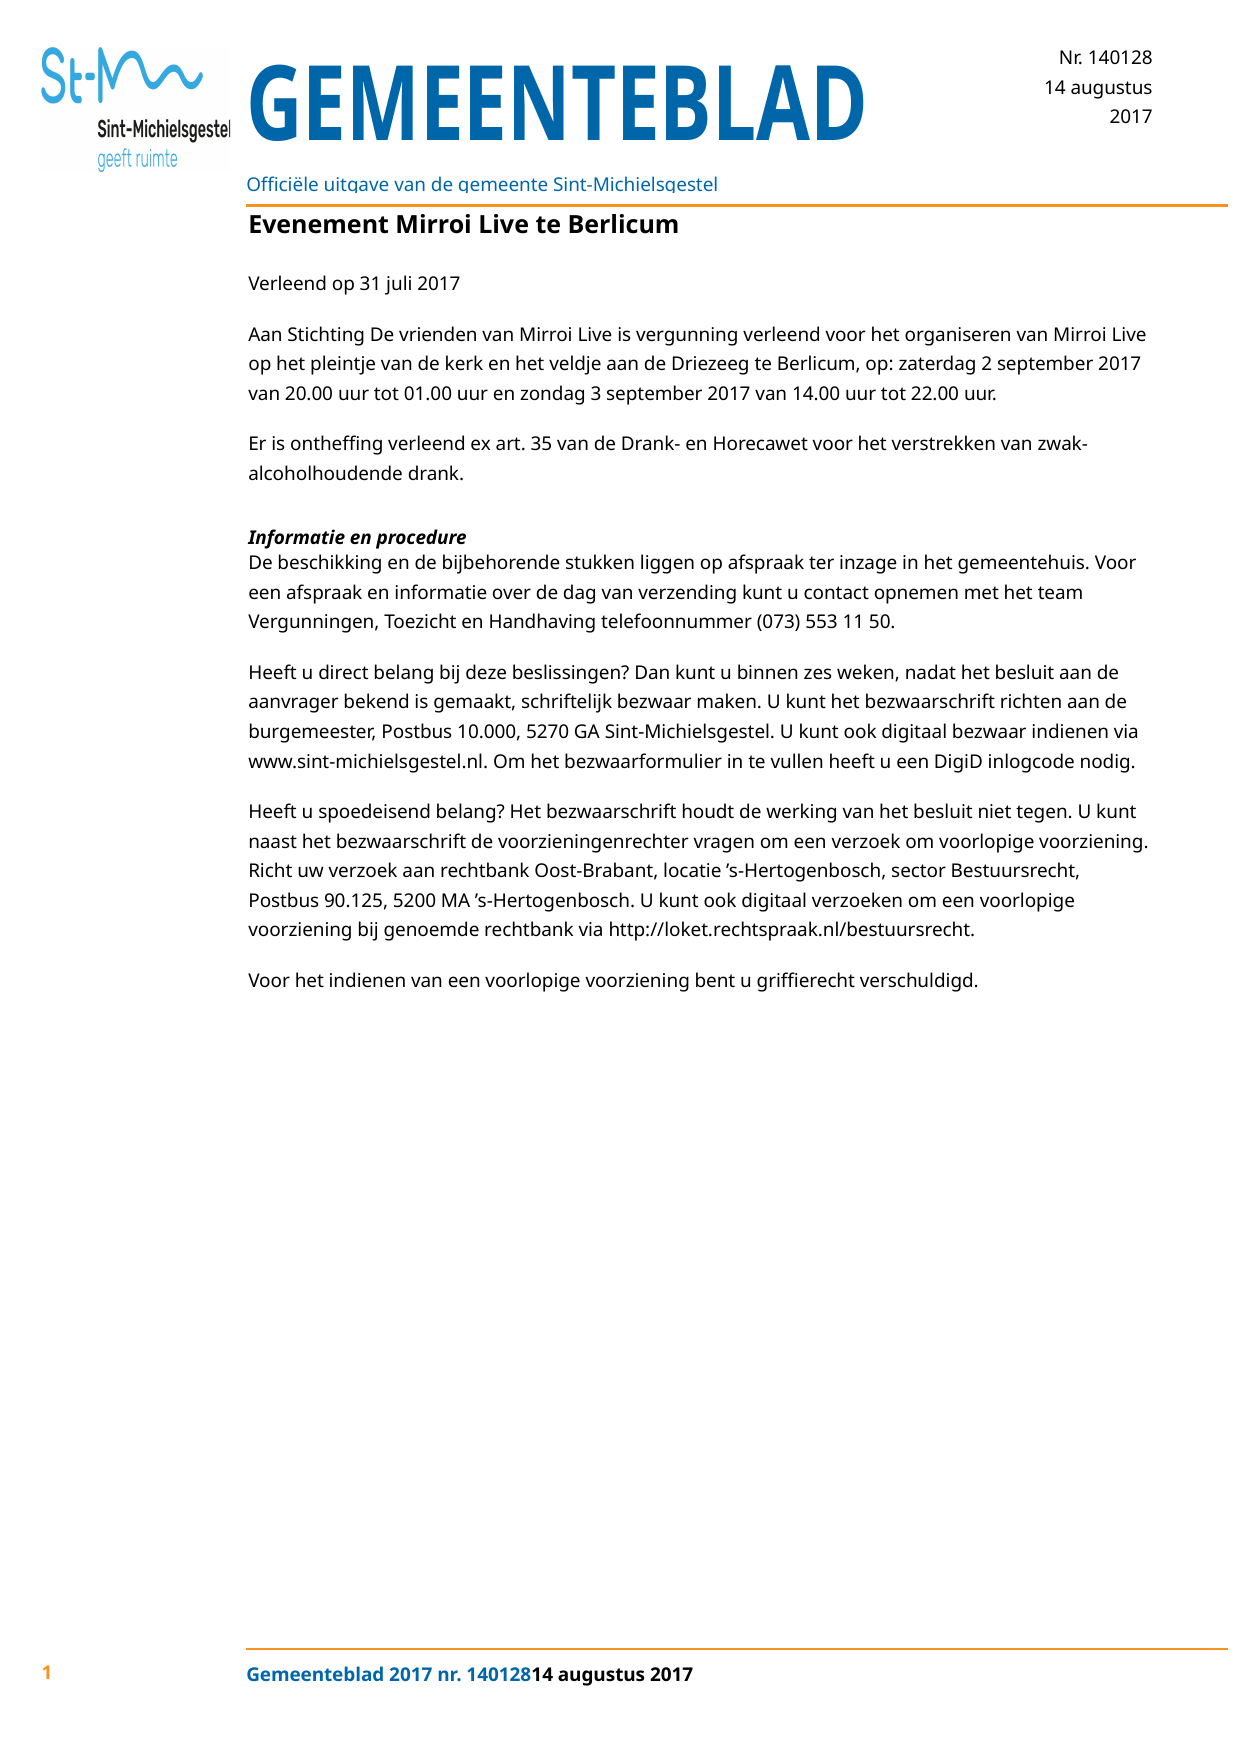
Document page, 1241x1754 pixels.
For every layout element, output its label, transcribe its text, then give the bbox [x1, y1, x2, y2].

text Voor het indienen van een voorlopige voorziening bent u griffierecht verschuldigd. [248, 967, 1152, 993]
text Heeft u direct belang bij deze beslissingen? Dan kunt u binnen zes weken, nadat het besluit aan de aanvrager bekend is gemaakt, schriftelijk bezwaar maken. U kunt het bezwaarschrift richten aan de burgemeester, Postbus 10.000, 5270 GA Sint-Michielsgestel. U kunt ook digitaal bezwaar indienen via www.sint-michielsgestel.nl. Om het bezwaarformulier in te vullen heeft u een DigiD inlogcode nodig. [248, 659, 1152, 774]
text Informatie en procedure [248, 524, 1152, 549]
text Verleend op 31 juli 2017 [248, 270, 1152, 296]
text Heeft u spoedeisend belang? Het bezwaarschrift houdt de werking van het besluit niet tegen. U kunt naast het bezwaarschrift de voorzieningenrechter vragen om een verzoek om voorlopige voorziening. Richt uw verzoek aan rechtbank Oost-Brabant, locatie ’s-Hertogenbosch, sector Bestuursrecht, Postbus 90.125, 5200 MA ’s-Hertogenbosch. U kunt ook digitaal verzoeken om een voorlopige voorziening bij genoemde rechtbank via http://loket.rechtspraak.nl/bestuursrecht. [248, 798, 1152, 942]
text Evenement Mirroi Live te Berlicum [248, 207, 1152, 241]
text De beschikking en de bijbehorende stukken liggen op afspraak ter inzage in het gemeentehuis. Voor een afspraak en informatie over de dag van verzending kunt u contact opnemen met het team Vergunningen, Toezicht en Handhaving telefoonnummer (073) 553 11 50. [248, 549, 1152, 634]
text Aan Stichting De vrienden van Mirroi Live is vergunning verleend voor het organiseren van Mirroi Live op het pleintje van de kerk en het veldje aan de Driezeeg te Berlicum, op: zaterdag 2 september 2017 van 20.00 uur tot 01.00 uur en zondag 3 september 2017 van 14.00 uur tot 22.00 uur. [248, 321, 1152, 406]
picture [41, 47, 231, 172]
text Er is ontheffing verleend ex art. 35 van de Drank- en Horecawet voor het verstrekken van zwak-alcoholhoudende drank. [248, 430, 1152, 486]
